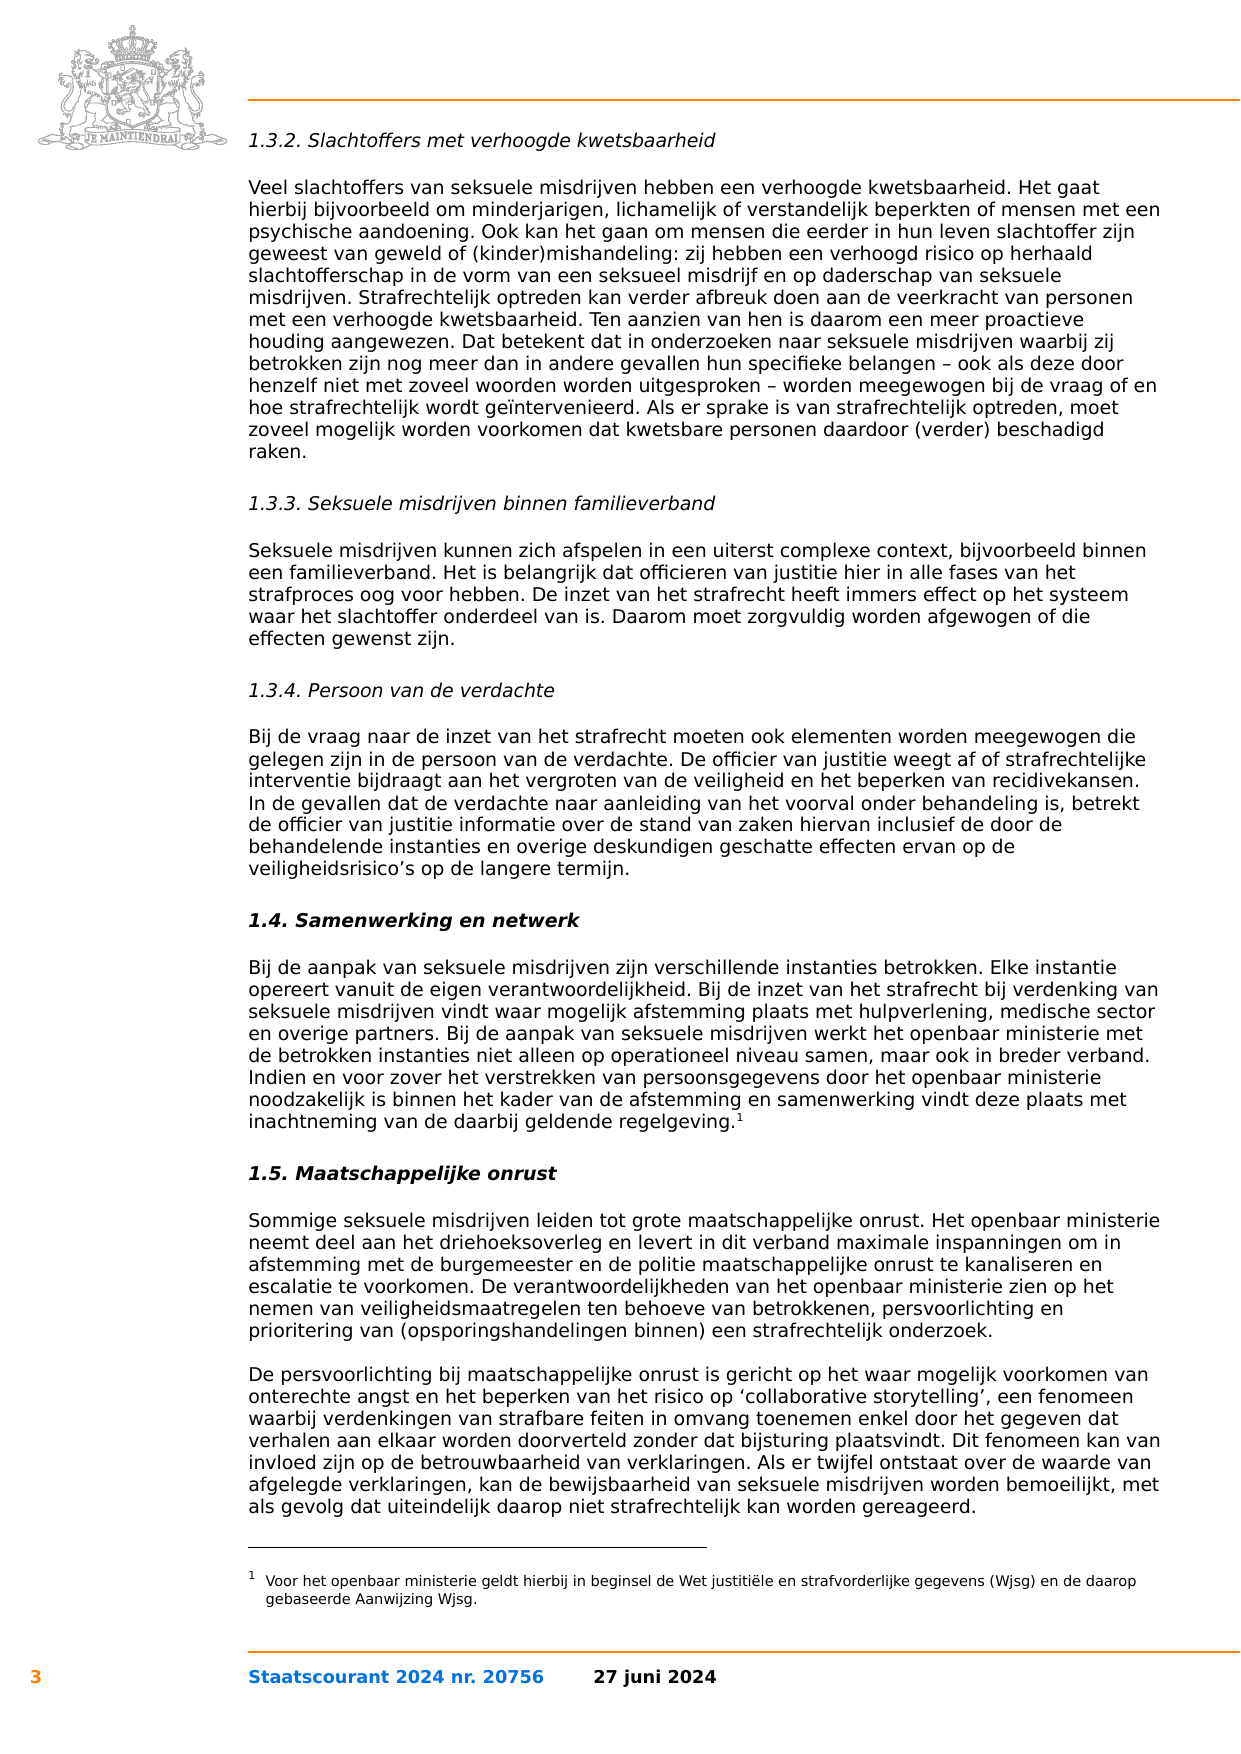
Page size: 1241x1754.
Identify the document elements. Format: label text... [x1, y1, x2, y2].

text Bij de aanpak van seksuele misdrijven zijn verschillende instanties betrokken. Elke instantie opereert vanuit de eigen verantwoordelijkheid. Bij de inzet van het strafrecht bij verdenking van seksuele misdrijven vindt waar mogelijk afstemming plaats met hulpverlening, medische sector en overige partners. Bij de aanpak van seksuele misdrijven werkt het openbaar ministerie met de betrokken instanties niet alleen op operationeel niveau samen, maar ook in breder verband. Indien en voor zover het verstrekken van persoonsgegevens door het openbaar ministerie noodzakelijk is binnen het kader van de afstemming en samenwerking vindt deze plaats met inachtneming van de daarbij geldende regelgeving. [248, 957, 1163, 1133]
subtitle 1.3.2. Slachtoffers met verhoogde kwetsbaarheid [248, 130, 1163, 152]
subtitle 1.3.4. Persoon van de verdachte [248, 679, 1163, 701]
picture [38, 25, 227, 150]
text Seksuele misdrijven kunnen zich afspelen in een uiterst complexe context, bijvoorbeeld binnen een familieverband. Het is belangrijk dat officieren van justitie hier in alle fases van het strafproces oog voor hebben. De inzet van het strafrecht heeft immers effect op het systeem waar het slachtoffer onderdeel van is. Daarom moet zorgvuldig worden afgewogen of die effecten gewenst zijn. [248, 539, 1163, 649]
text Sommige seksuele misdrijven leiden tot grote maatschappelijke onrust. Het openbaar ministerie neemt deel aan het driehoeksoverleg en levert in dit verband maximale inspanningen om in afstemming met de burgemeester en de politie maatschappelijke onrust te kanaliseren en escalatie te voorkomen. De verantwoordelijkheden van het openbaar ministerie zien op het nemen van veiligheidsmaatregelen ten behoeve van betrokkenen, persvoorlichting en prioritering van (opsporingshandelingen binnen) een strafrechtelijk onderzoek. [248, 1210, 1163, 1342]
text De persvoorlichting bij maatschappelijke onrust is gericht op het waar mogelijk voorkomen van onterechte angst en het beperken van het risico op ‘collaborative storytelling’, een fenomeen waarbij verdenkingen van strafbare feiten in omvang toenemen enkel door het gegeven dat verhalen aan elkaar worden doorverteld zonder dat bijsturing plaatsvindt. Dit fenomeen kan van invloed zijn op de betrouwbaarheid van verklaringen. Als er twijfel ontstaat over de waarde van afgelegde verklaringen, kan de bewijsbaarheid van seksuele misdrijven worden bemoeilijkt, met als gevolg dat uiteindelijk daarop niet strafrechtelijk kan worden gereageerd. [248, 1364, 1163, 1518]
text Bij de vraag naar de inzet van het strafrecht moeten ook elementen worden meegewogen die gelegen zijn in de persoon van de verdachte. De officier van justitie weegt af of strafrechtelijke interventie bijdraagt aan het vergroten van de veiligheid en het beperken van recidivekansen. In de gevallen dat de verdachte naar aanleiding van het voorval onder behandeling is, betrekt de officier van justitie informatie over de stand van zaken hiervan inclusief de door de behandelende instanties en overige deskundigen geschatte effecten ervan op de veiligheidsrisico’s op de langere termijn. [248, 726, 1163, 880]
subtitle 1.3.3. Seksuele misdrijven binnen familieverband [248, 493, 1163, 514]
text Veel slachtoffers van seksuele misdrijven hebben een verhoogde kwetsbaarheid. Het gaat hierbij bijvoorbeeld om minderjarigen, lichamelijk of verstandelijk beperkten of mensen met een psychische aandoening. Ook kan het gaan om mensen die eerder in hun leven slachtoffer zijn geweest van geweld of (kinder)mishandeling: zij hebben een verhoogd risico op herhaald slachtofferschap in de vorm van een seksueel misdrijf en op daderschap van seksuele misdrijven. Strafrechtelijk optreden kan verder afbreuk doen aan de veerkracht van personen met een verhoogde kwetsbaarheid. Ten aanzien van hen is daarom een meer proactieve houding aangewezen. Dat betekent dat in onderzoeken naar seksuele misdrijven waarbij zij betrokken zijn nog meer dan in andere gevallen hun specifieke belangen – ook als deze door henzelf niet met zoveel woorden worden uitgesproken – worden meegewogen bij de vraag of en hoe strafrechtelijk wordt geïntervenieerd. Als er sprake is van strafrechtelijk optreden, moet zoveel mogelijk worden voorkomen dat kwetsbare personen daardoor (verder) beschadigd raken. [248, 177, 1163, 463]
subtitle 1.4. Samenwerking en netwerk [248, 910, 1163, 932]
text Voor het openbaar ministerie geldt hierbij in beginsel de Wet justitiële en strafvorderlijke gegevens (Wjsg) en de daarop gebaseerde Aanwijzing Wjsg. [248, 1569, 1163, 1608]
subtitle 1.5. Maatschappelijke onrust [248, 1163, 1163, 1185]
